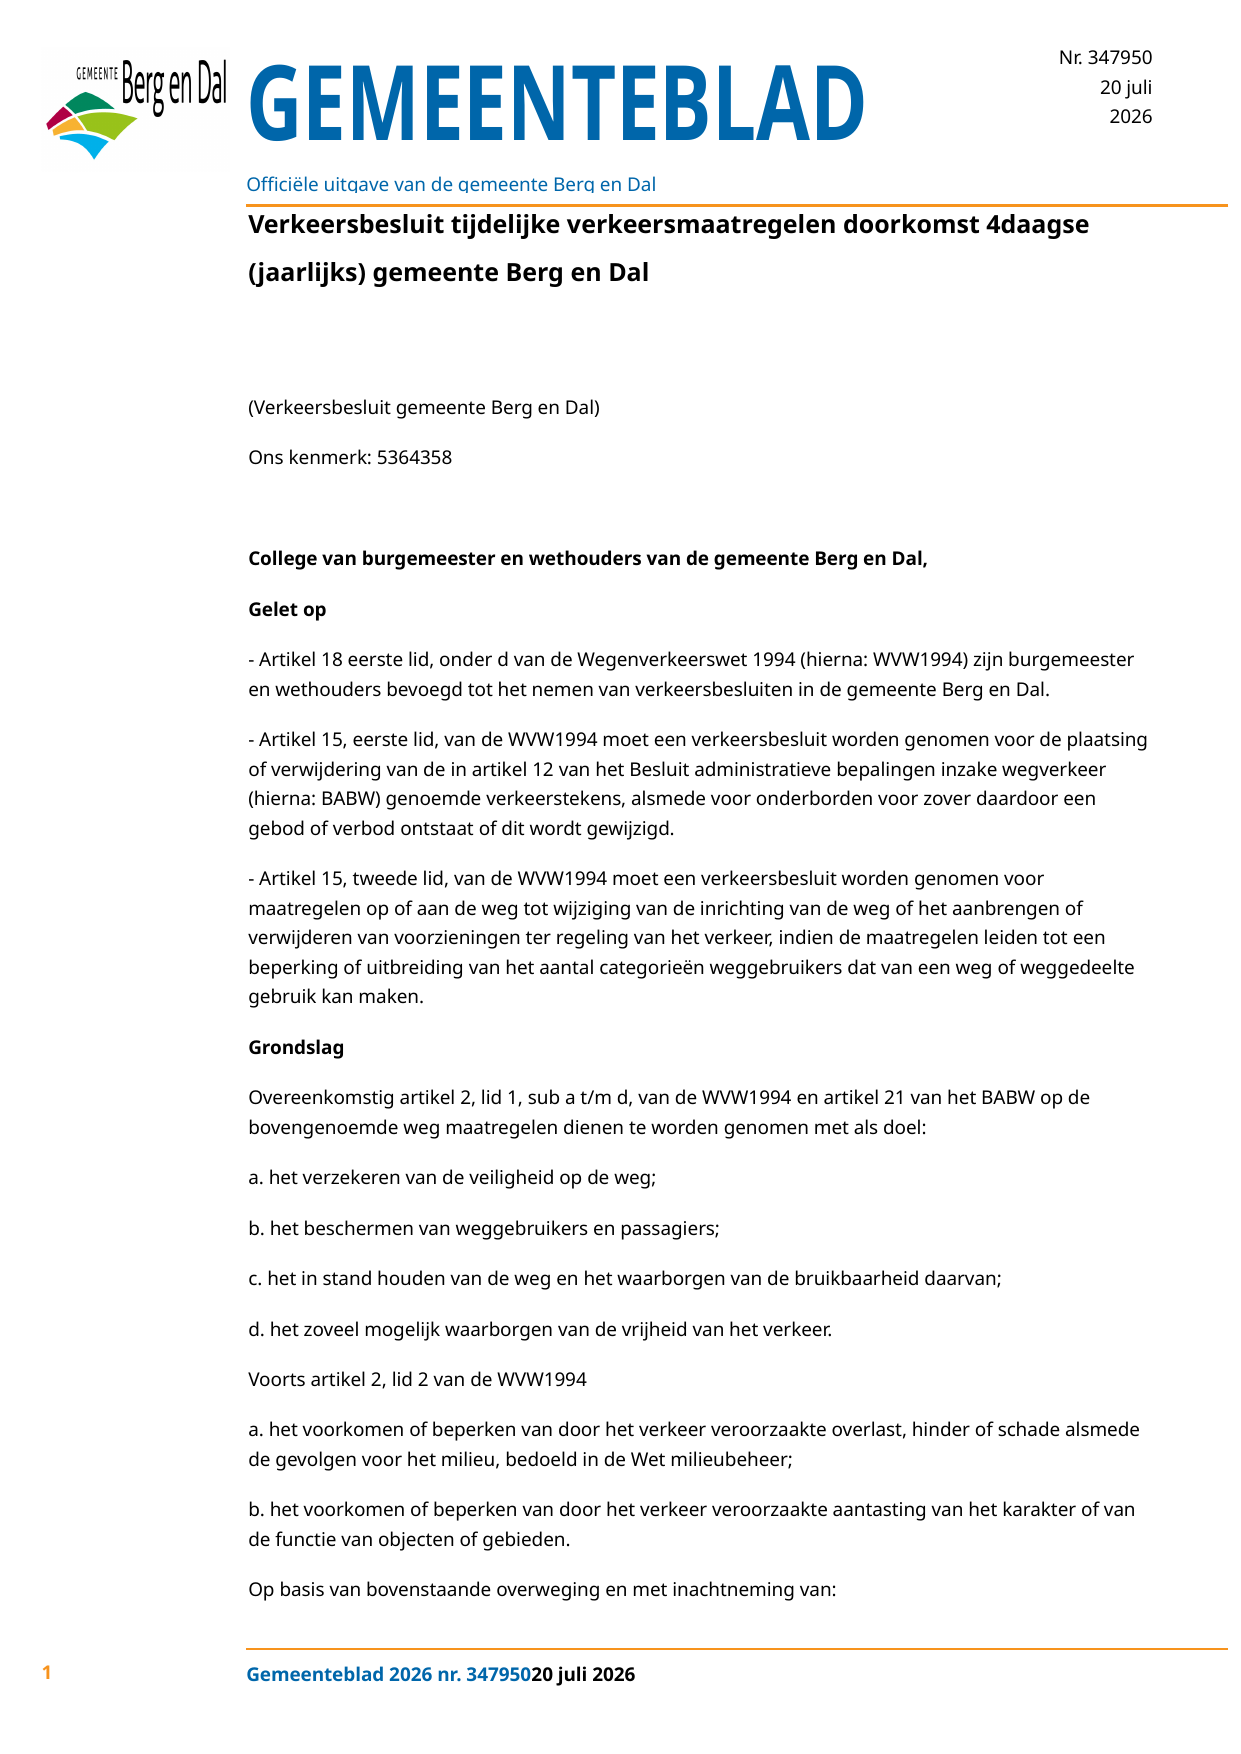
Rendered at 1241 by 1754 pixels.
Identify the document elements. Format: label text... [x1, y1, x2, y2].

text Gelet op [248, 596, 1152, 621]
text - Artikel 18 eerste lid, onder d van de Wegenverkeerswet 1994 (hierna: WVW1994) zijn burgemeester en wethouders bevoegd tot het nemen van verkeersbesluiten in de gemeente Berg en Dal. [248, 646, 1152, 701]
text Ons kenmerk: 5364358 [248, 444, 1152, 470]
text Voorts artikel 2, lid 2 van de WVW1994 [248, 1366, 1152, 1392]
text Op basis van bovenstaande overweging en met inachtneming van: [248, 1577, 1152, 1602]
text c. het in stand houden van de weg en het waarborgen van de bruikbaarheid daarvan; [248, 1265, 1152, 1291]
text b. het voorkomen of beperken van door het verkeer veroorzaakte aantasting van het karakter of van de functie van objecten of gebieden. [248, 1497, 1152, 1552]
text d. het zoveel mogelijk waarborgen van de vrijheid van het verkeer. [248, 1316, 1152, 1341]
text - Artikel 15, eerste lid, van de WVW1994 moet een verkeersbesluit worden genomen voor de plaatsing of verwijdering van de in artikel 12 van het Besluit administratieve bepalingen inzake wegverkeer (hierna: BABW) genoemde verkeerstekens, alsmede voor onderborden voor zover daardoor een gebod of verbod ontstaat of dit wordt gewijzigd. [248, 726, 1152, 841]
text b. het beschermen van weggebruikers en passagiers; [248, 1215, 1152, 1241]
text Overeenkomstig artikel 2, lid 1, sub a t/m d, van de WVW1994 en artikel 21 van het BABW op de bovengenoemde weg maatregelen dienen te worden genomen met als doel: [248, 1084, 1152, 1140]
text Verkeersbesluit tijdelijke verkeersmaatregelen doorkomst 4daagse (jaarlijks) gemeente Berg en Dal [248, 207, 1152, 288]
text - Artikel 15, tweede lid, van de WVW1994 moet een verkeersbesluit worden genomen voor maatregelen op of aan de weg tot wijziging van de inrichting van de weg of het aanbrengen of verwijderen van voorzieningen ter regeling van het verkeer, indien de maatregelen leiden tot een beperking of uitbreiding van het aantal categorieën weggebruikers dat van een weg of weggedeelte gebruik kan maken. [248, 865, 1152, 1009]
picture [41, 47, 231, 172]
text Grondslag [248, 1034, 1152, 1060]
text a. het verzekeren van de veiligheid op de weg; [248, 1164, 1152, 1190]
text College van burgemeester en wethouders van de gemeente Berg en Dal, [248, 545, 1152, 571]
text (Verkeersbesluit gemeente Berg en Dal) [248, 394, 1152, 420]
text a. het voorkomen of beperken van door het verkeer veroorzaakte overlast, hinder of schade alsmede de gevolgen voor het milieu, bedoeld in de Wet milieubeheer; [248, 1417, 1152, 1472]
